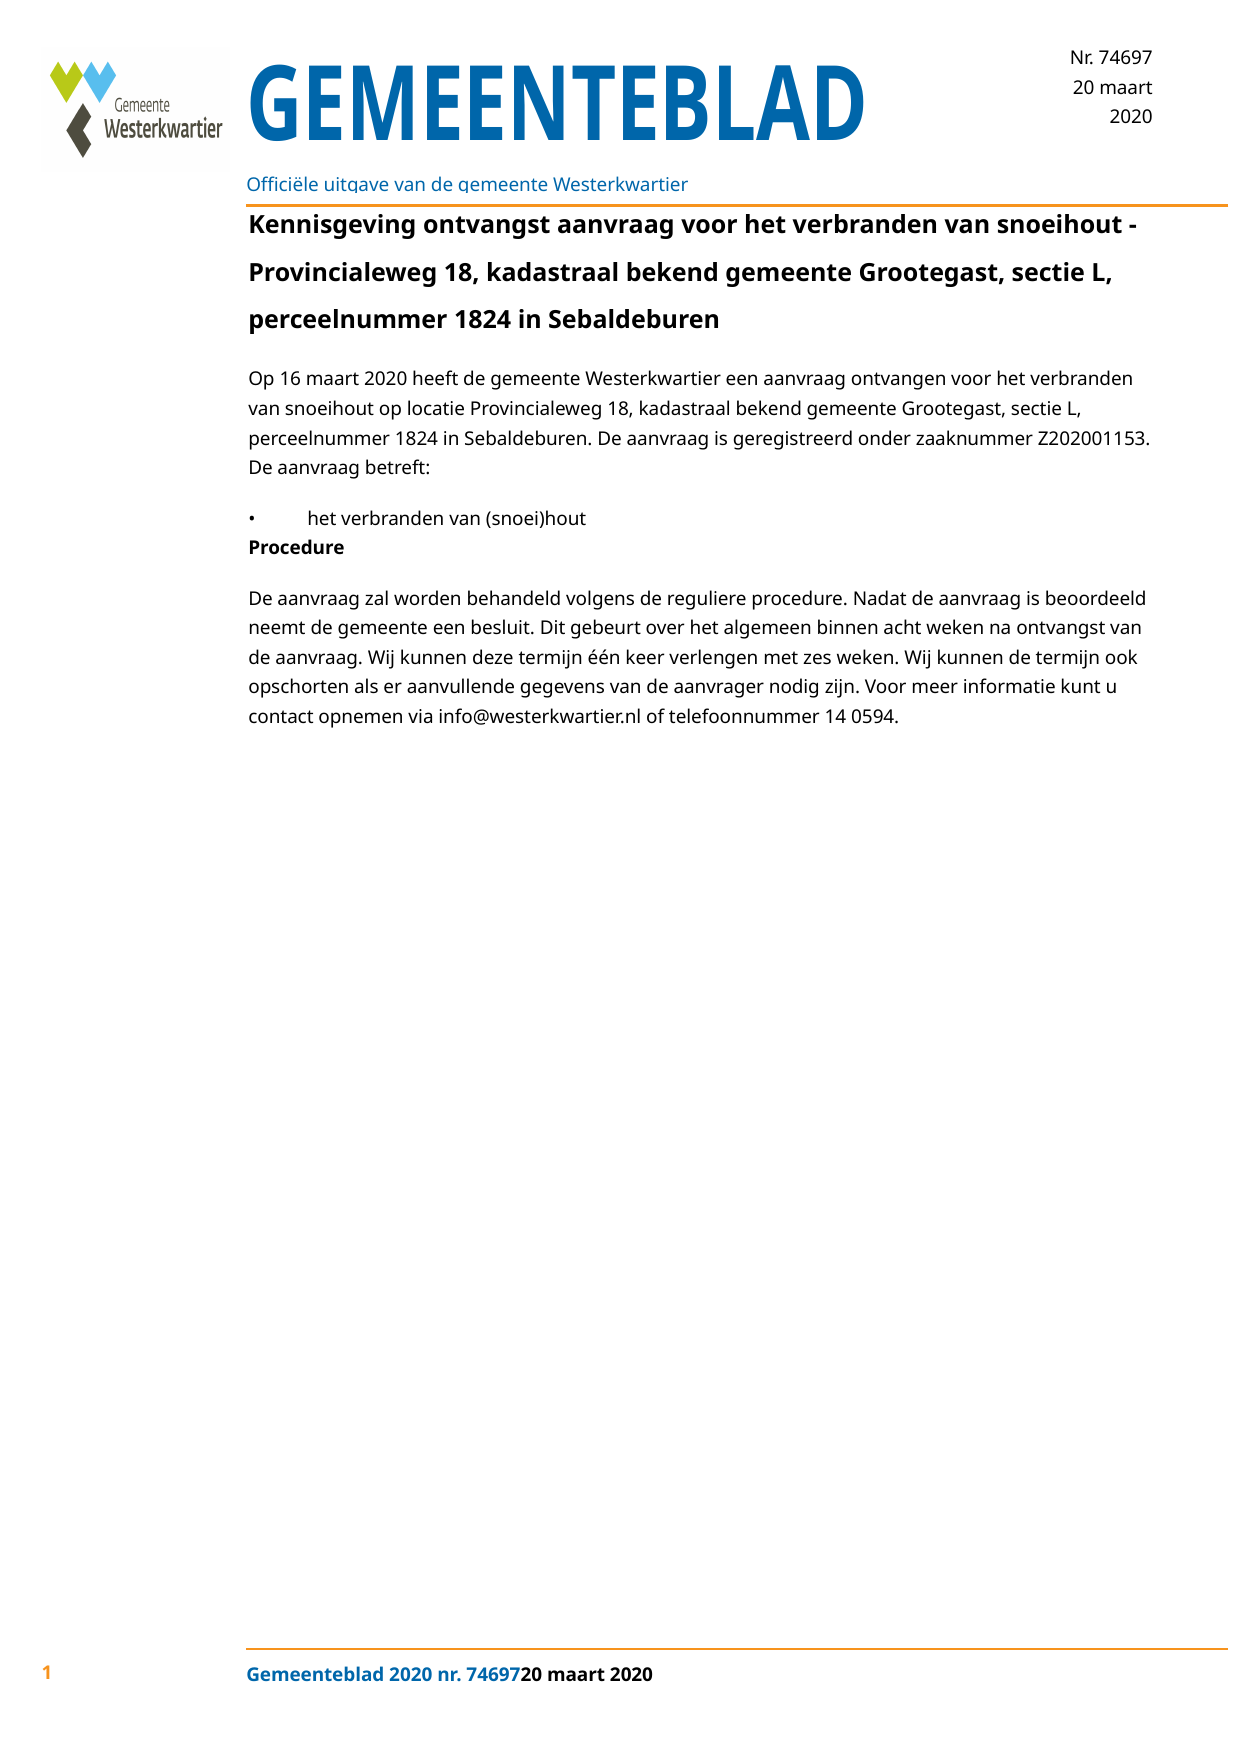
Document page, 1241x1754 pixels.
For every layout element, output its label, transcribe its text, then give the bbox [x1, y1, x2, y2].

text Kennisgeving ontvangst aanvraag voor het verbranden van snoeihout - Provincialeweg 18, kadastraal bekend gemeente Grootegast, sectie L, perceelnummer 1824 in Sebaldeburen [248, 207, 1152, 336]
list het verbranden van (snoei)hout [248, 505, 1152, 530]
text De aanvraag zal worden behandeld volgens de reguliere procedure. Nadat de aanvraag is beoordeeld neemt de gemeente een besluit. Dit gebeurt over het algemeen binnen acht weken na ontvangst van de aanvraag. Wij kunnen deze termijn één keer verlengen met zes weken. Wij kunnen de termijn ook opschorten als er aanvullende gegevens van de aanvrager nodig zijn. Voor meer informatie kunt u contact opnemen via info@westerkwartier.nl of telefoonnummer 14 0594. [248, 585, 1152, 729]
text Procedure [248, 534, 1152, 560]
picture [41, 47, 231, 172]
text Op 16 maart 2020 heeft de gemeente Westerkwartier een aanvraag ontvangen voor het verbranden van snoeihout op locatie Provincialeweg 18, kadastraal bekend gemeente Grootegast, sectie L, perceelnummer 1824 in Sebaldeburen. De aanvraag is geregistreerd onder zaaknummer Z202001153. De aanvraag betreft: [248, 366, 1152, 480]
